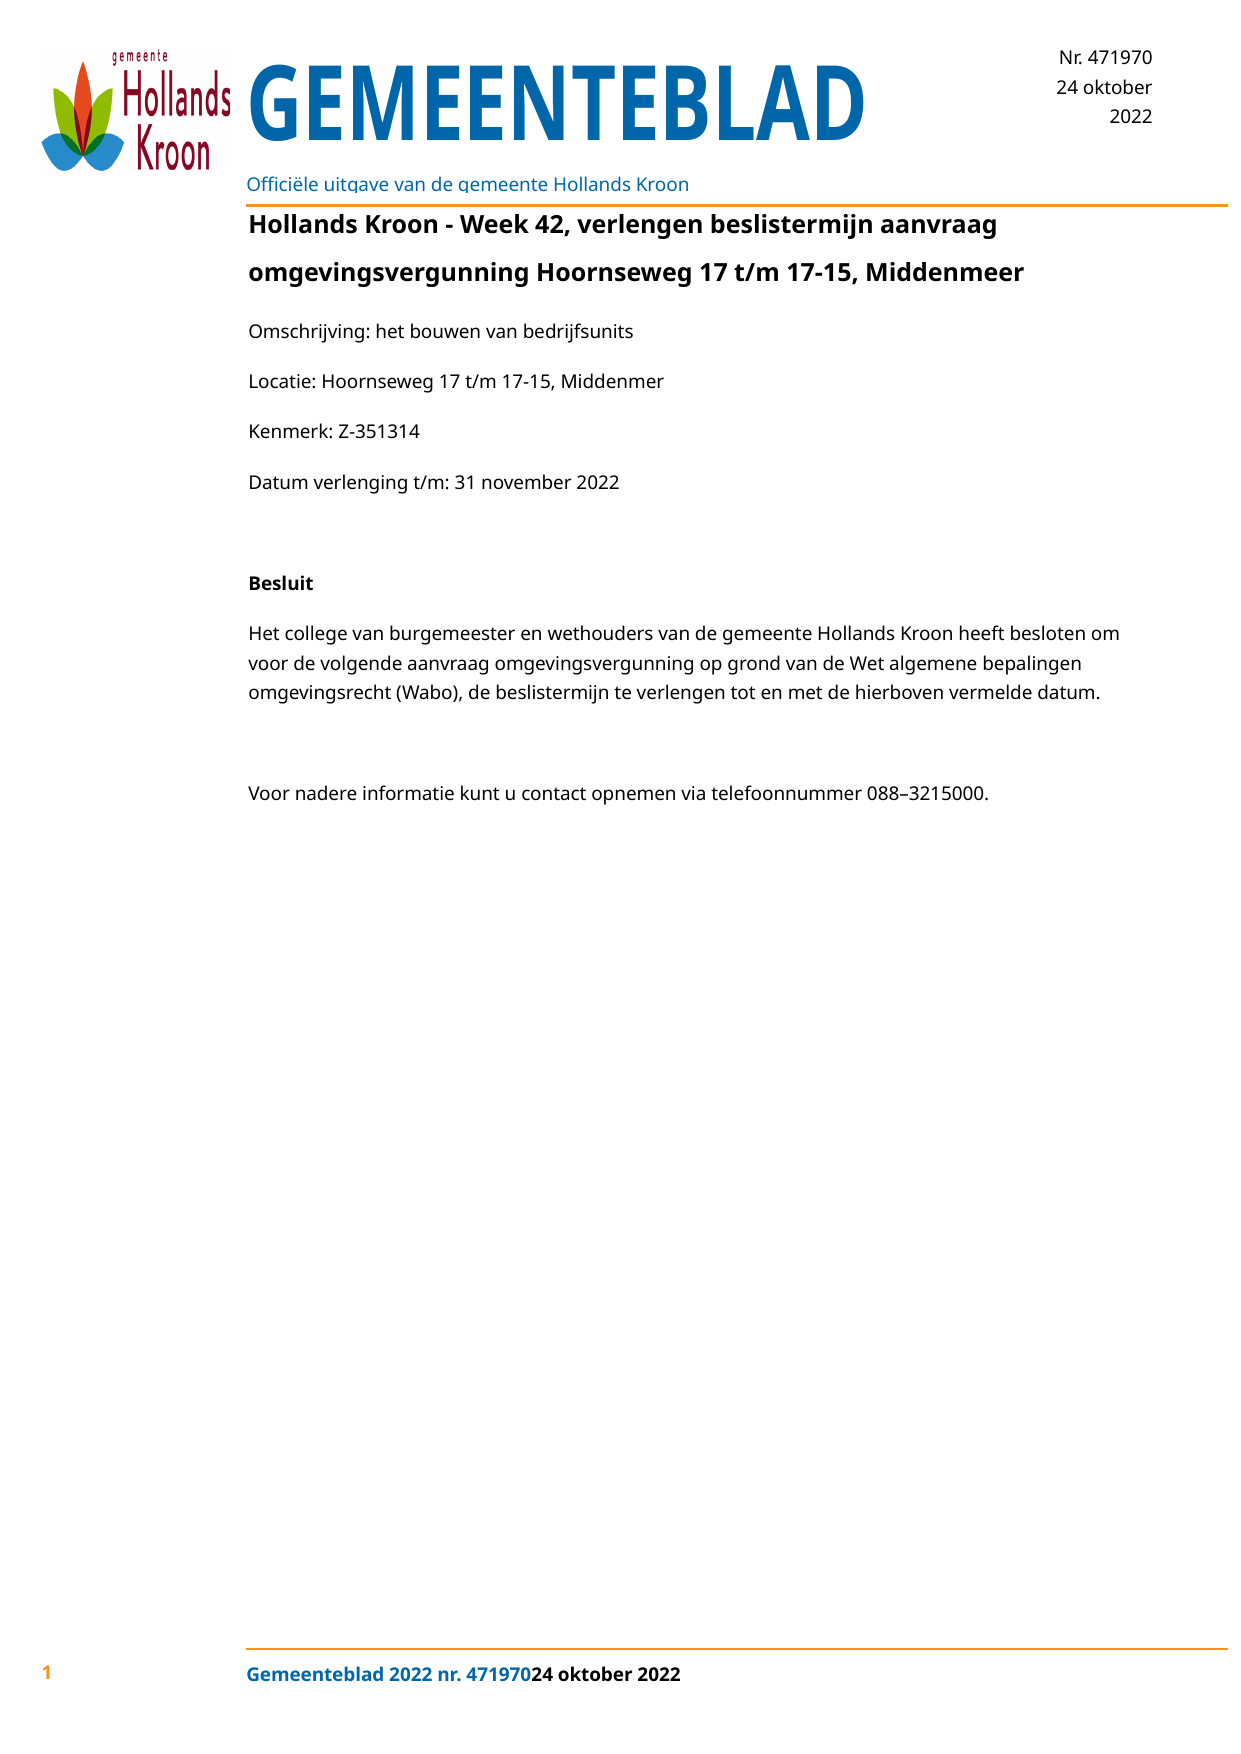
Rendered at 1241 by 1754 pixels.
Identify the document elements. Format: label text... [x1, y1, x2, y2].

text Datum verlenging t/m: 31 november 2022 [248, 469, 1152, 495]
picture [41, 47, 231, 172]
text Hollands Kroon - Week 42, verlengen beslistermijn aanvraag omgevingsvergunning Hoornseweg 17 t/m 17-15, Middenmeer [248, 207, 1152, 288]
text Kenmerk: Z-351314 [248, 419, 1152, 444]
text Besluit [248, 570, 1152, 596]
text Omschrijving: het bouwen van bedrijfsunits [248, 318, 1152, 344]
text Voor nadere informatie kunt u contact opnemen via telefoonnummer 088–3215000. [248, 780, 1152, 806]
text Het college van burgemeester en wethouders van de gemeente Hollands Kroon heeft besloten om voor de volgende aanvraag omgevingsvergunning op grond van de Wet algemene bepalingen omgevingsrecht (Wabo), de beslistermijn te verlengen tot en met de hierboven vermelde datum. [248, 620, 1152, 705]
text Locatie: Hoornseweg 17 t/m 17-15, Middenmer [248, 368, 1152, 394]
